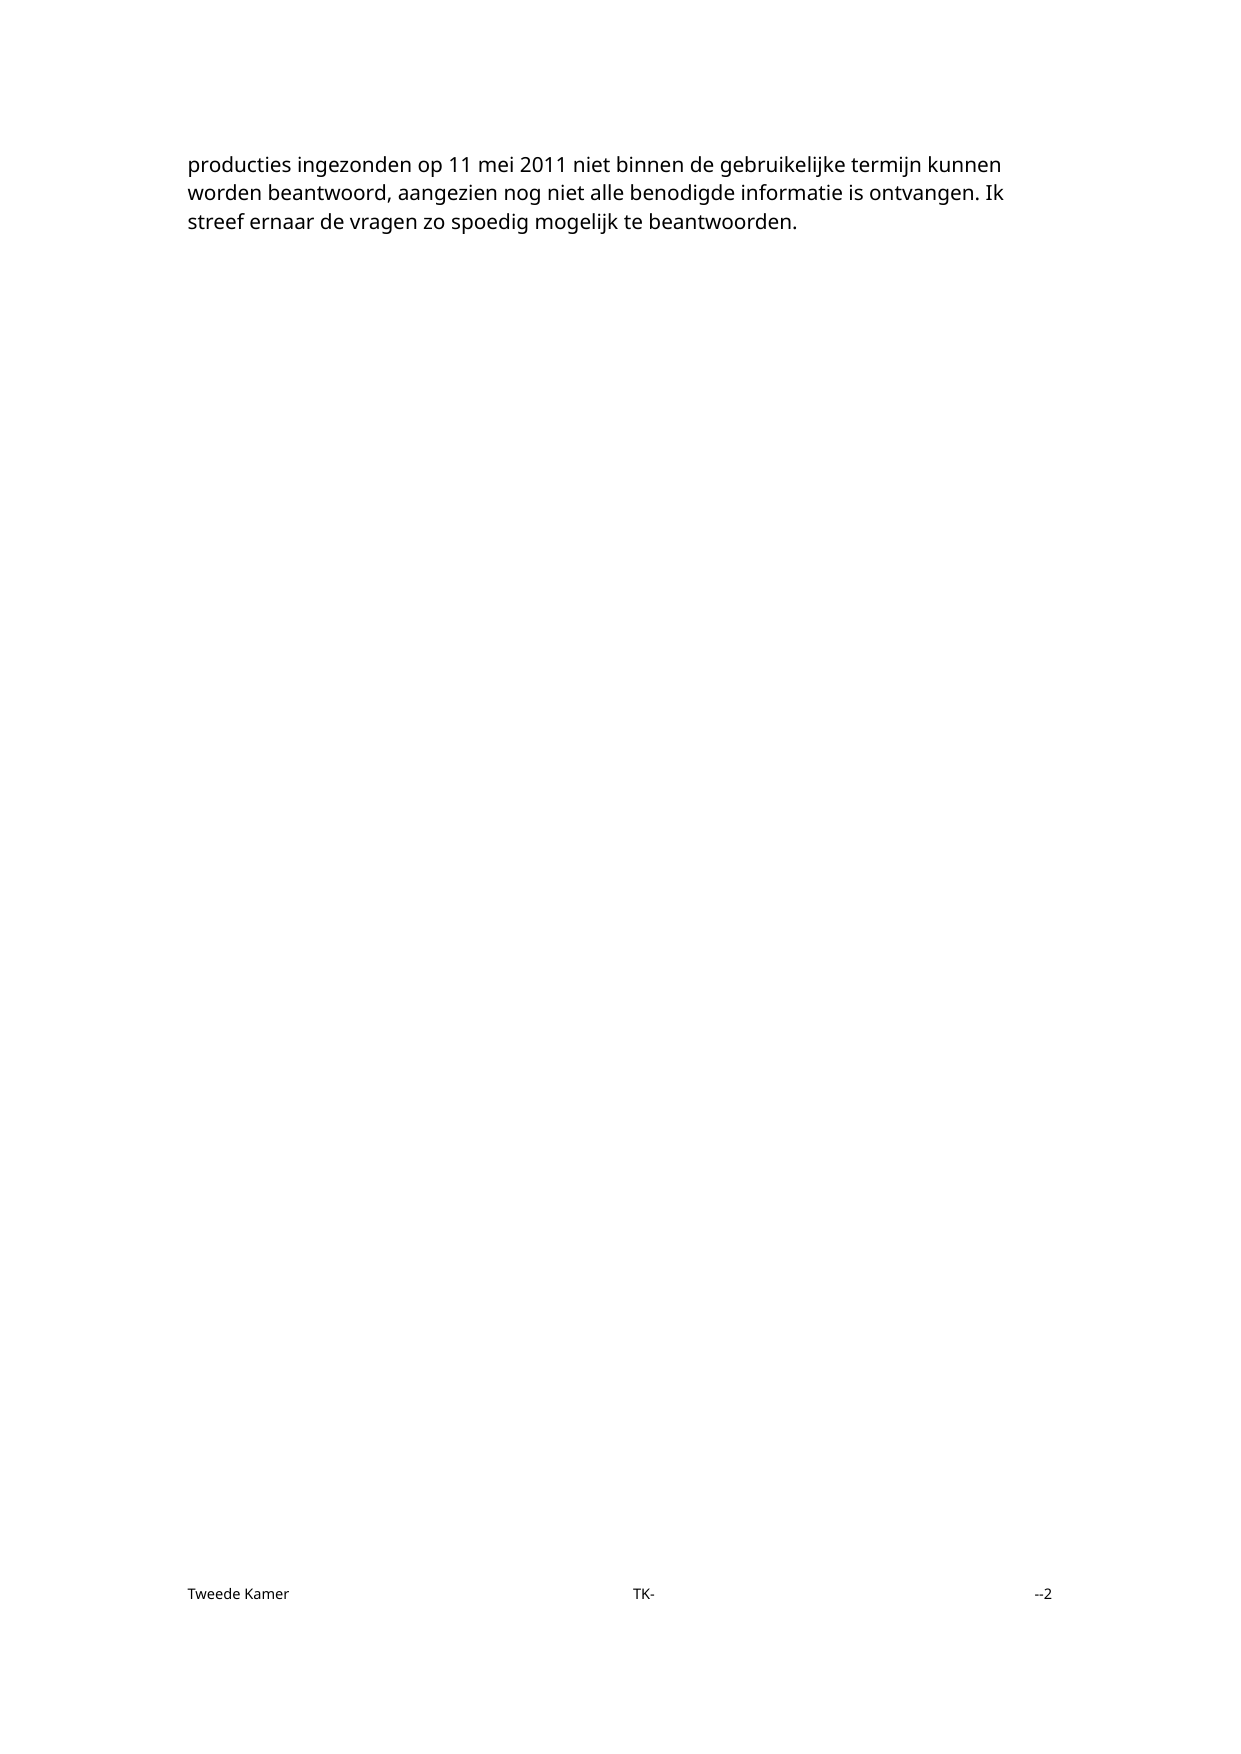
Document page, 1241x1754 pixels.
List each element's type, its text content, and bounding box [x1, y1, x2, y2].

text producties ingezonden op 11 mei 2011 niet binnen de gebruikelijke termijn kunnen worden beantwoord, aangezien nog niet alle benodigde informatie is ontvangen. Ik streef ernaar de vragen zo spoedig mogelijk te beantwoorden. [187, 150, 1053, 235]
